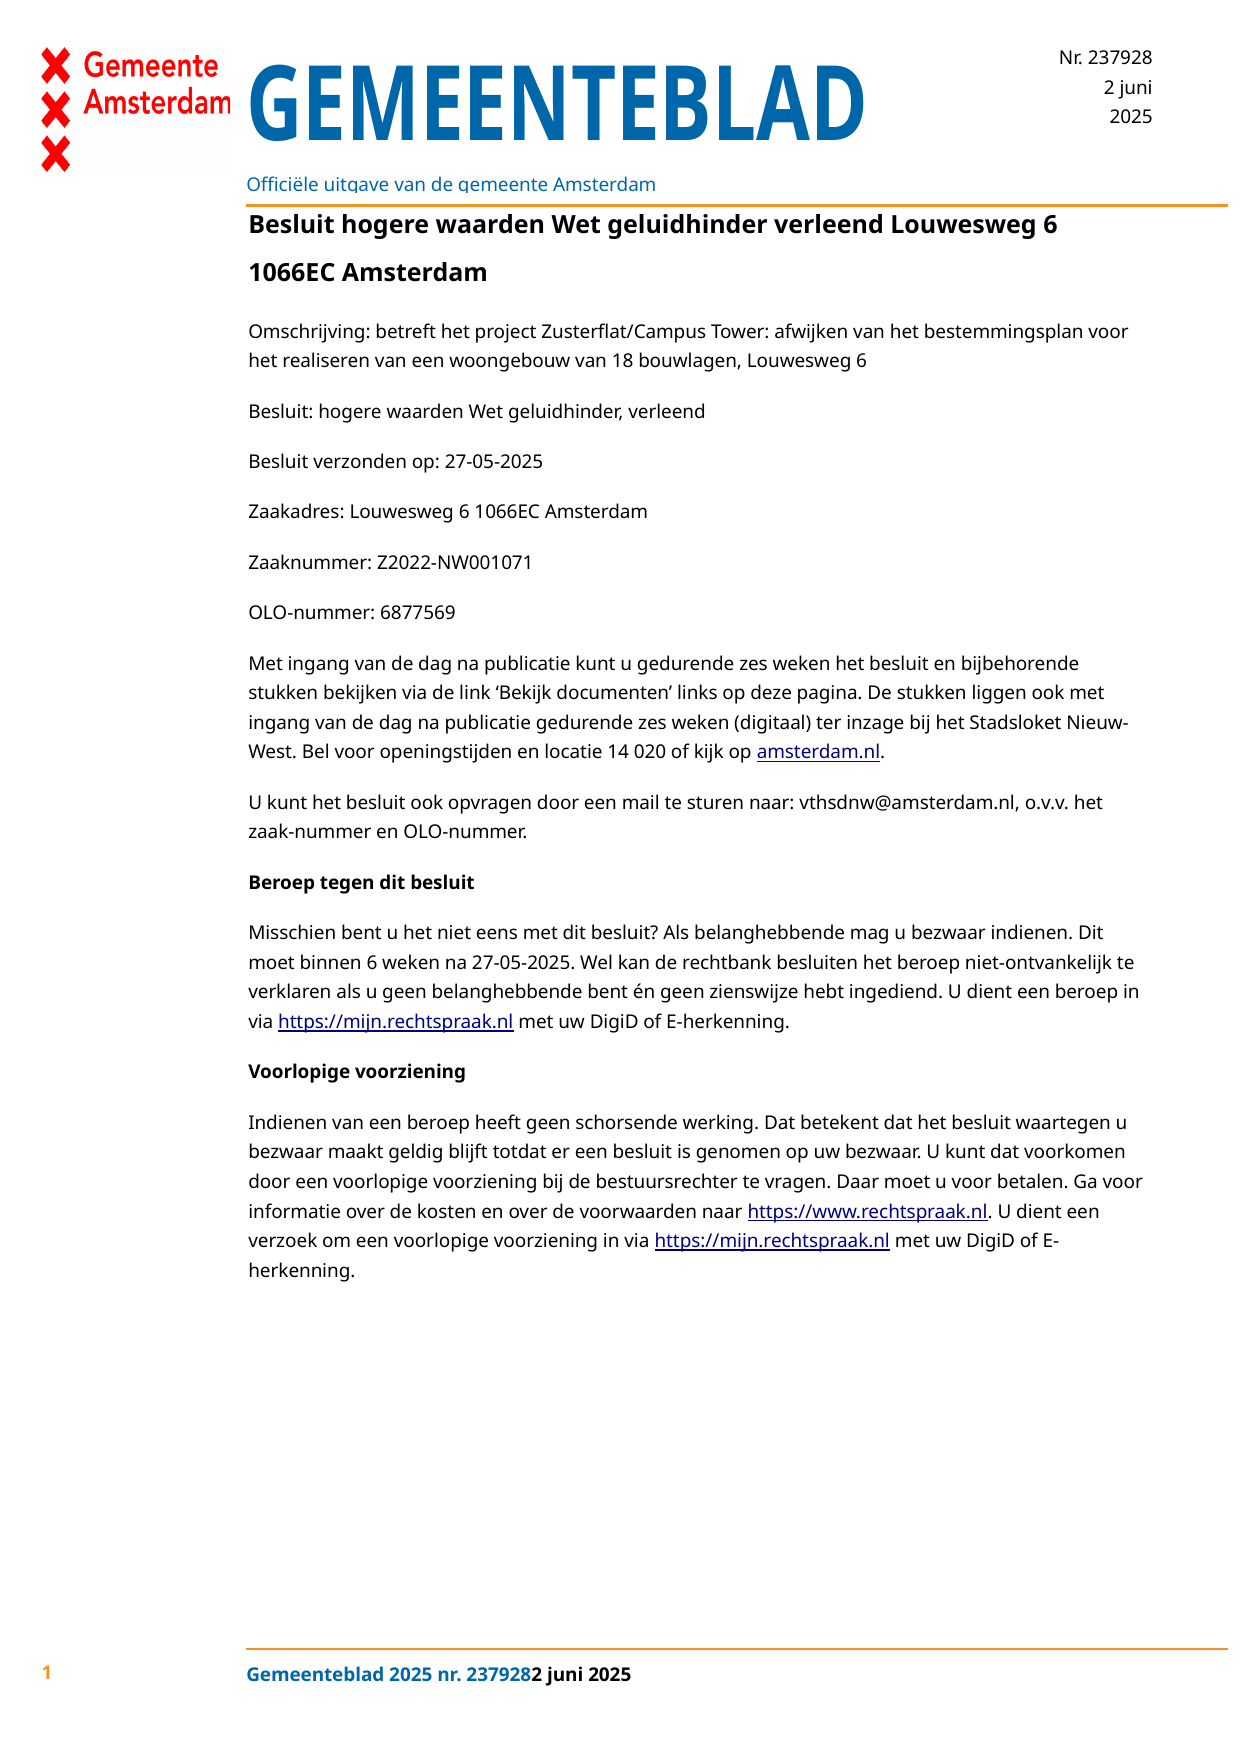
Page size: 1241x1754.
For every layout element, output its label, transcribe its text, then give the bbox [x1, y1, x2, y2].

text Omschrijving: betreft het project Zusterflat/Campus Tower: afwijken van het bestemmingsplan voor het realiseren van een woongebouw van 18 bouwlagen, Louwesweg 6 [248, 318, 1152, 373]
text Zaaknummer: Z2022-NW001071 [248, 549, 1152, 575]
text OLO-nummer: 6877569 [248, 599, 1152, 625]
text Voorlopige voorziening [248, 1059, 1152, 1084]
text Besluit hogere waarden Wet geluidhinder verleend Louwesweg 6 1066EC Amsterdam [248, 207, 1152, 288]
text Beroep tegen dit besluit [248, 869, 1152, 895]
text Misschien bent u het niet eens met dit besluit? Als belanghebbende mag u bezwaar indienen. Dit moet binnen 6 weken na 27-05-2025. Wel kan de rechtbank besluiten het beroep niet-ontvankelijk te verklaren als u geen belanghebbende bent én geen zienswijze hebt ingediend. U dient een beroep in via https://mijn.rechtspraak.nl met uw DigiD of E-herkenning. [248, 919, 1152, 1034]
text Zaakadres: Louwesweg 6 1066EC Amsterdam [248, 499, 1152, 524]
picture [41, 47, 231, 172]
text Besluit: hogere waarden Wet geluidhinder, verleend [248, 398, 1152, 424]
text Met ingang van de dag na publicatie kunt u gedurende zes weken het besluit en bijbehorende stukken bekijken via de link ‘Bekijk documenten’ links op deze pagina. De stukken liggen ook met ingang van de dag na publicatie gedurende zes weken (digitaal) ter inzage bij het Stadsloket Nieuw-West. Bel voor openingstijden en locatie 14 020 of kijk op amsterdam.nl. [248, 650, 1152, 764]
text Besluit verzonden op: 27-05-2025 [248, 448, 1152, 474]
text U kunt het besluit ook opvragen door een mail te sturen naar: vthsdnw@amsterdam.nl, o.v.v. het zaak-nummer en OLO-nummer. [248, 789, 1152, 844]
text Indienen van een beroep heeft geen schorsende werking. Dat betekent dat het besluit waartegen u bezwaar maakt geldig blijft totdat er een besluit is genomen op uw bezwaar. U kunt dat voorkomen door een voorlopige voorziening bij de bestuursrechter te vragen. Daar moet u voor betalen. Ga voor informatie over de kosten en over de voorwaarden naar https://www.rechtspraak.nl. U dient een verzoek om een voorlopige voorziening in via https://mijn.rechtspraak.nl met uw DigiD of E-herkenning. [248, 1109, 1152, 1283]
